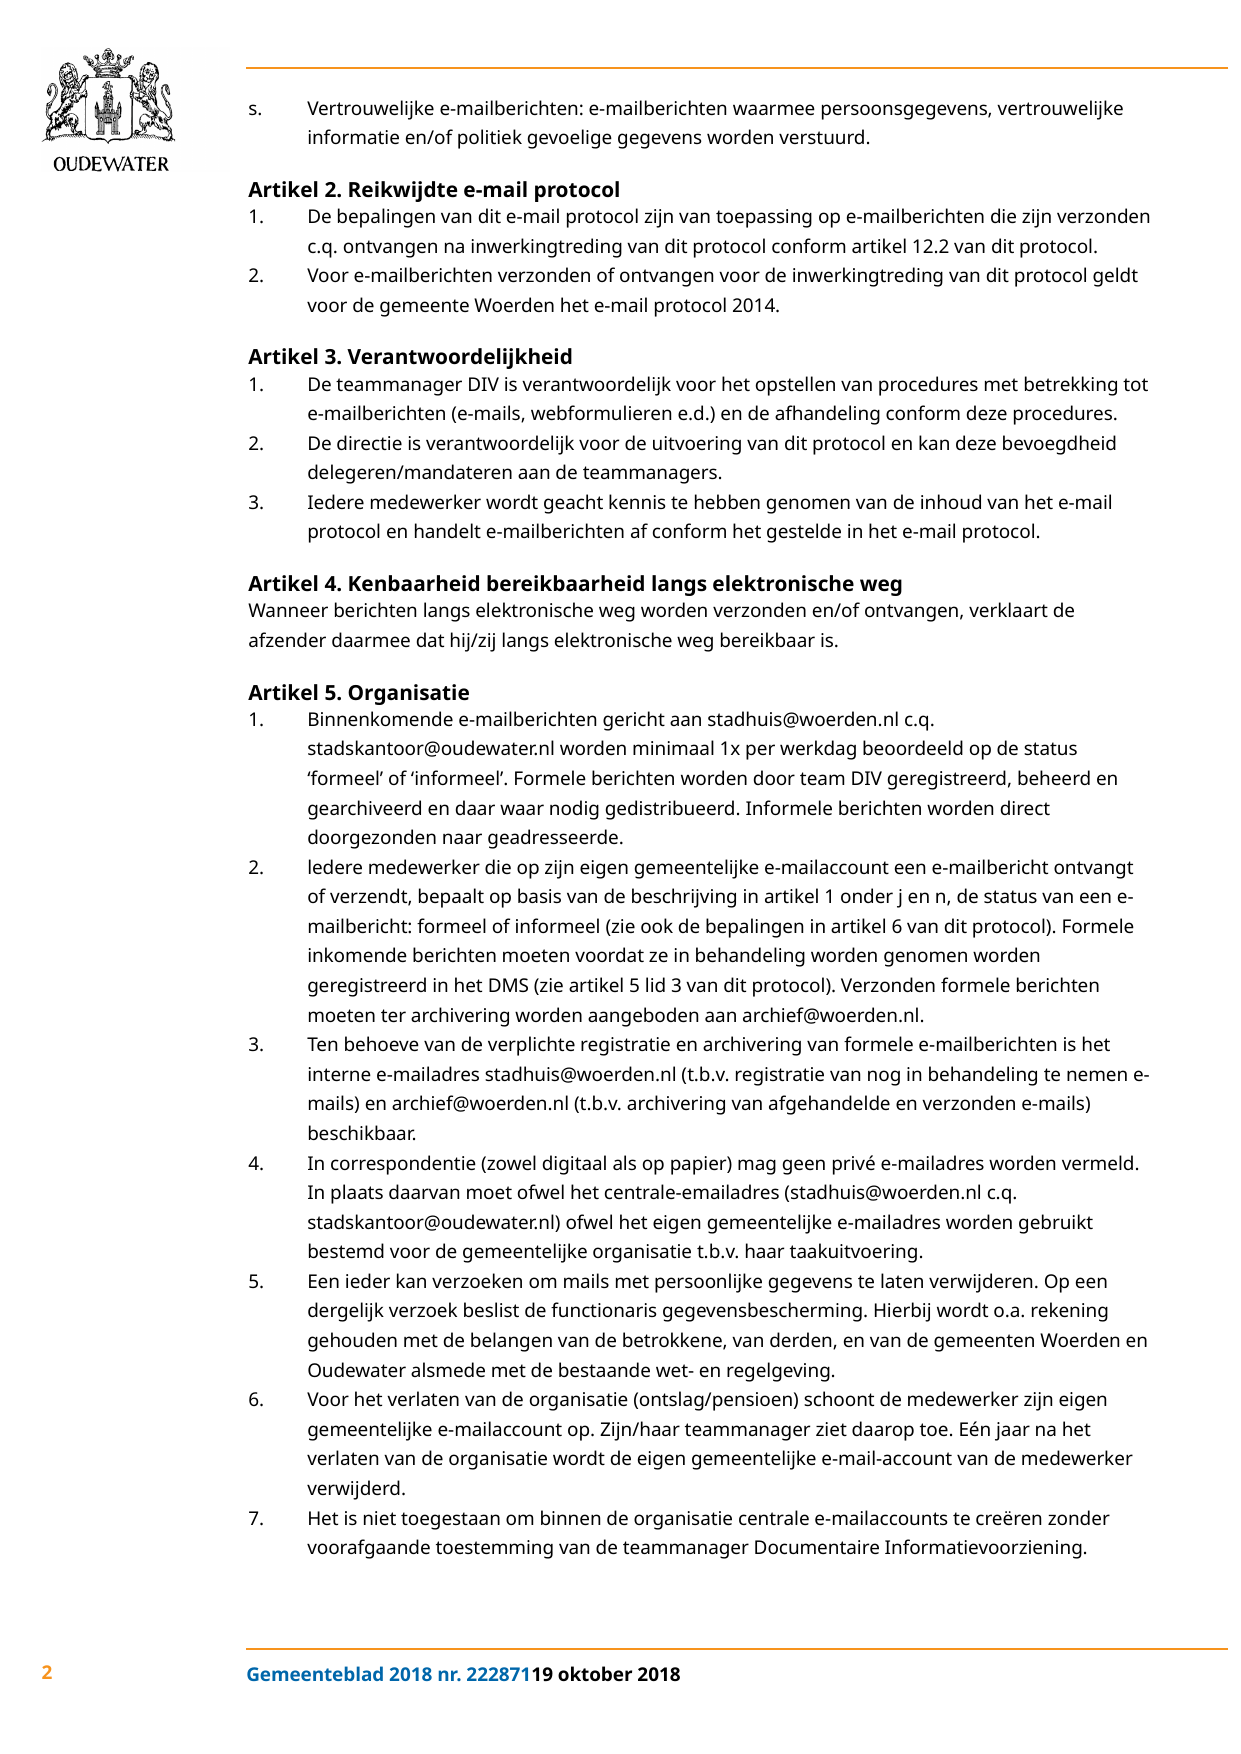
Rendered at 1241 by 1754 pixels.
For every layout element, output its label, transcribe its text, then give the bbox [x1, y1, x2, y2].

list Het is niet toegestaan om binnen de organisatie centrale e-mailaccounts te creëren zonder voorafgaande toestemming van de teammanager Documentaire Informatievoorziening. [248, 1505, 1152, 1560]
text Wanneer berichten langs elektronische weg worden verzonden en/of ontvangen, verklaart de afzender daarmee dat hij/zij langs elektronische weg bereikbaar is. [248, 598, 1152, 653]
list Binnenkomende e-mailberichten gericht aan stadhuis@woerden.nl c.q. stadskantoor@oudewater.nl worden minimaal 1x per werkdag beoordeeld op de status ‘formeel’ of ‘informeel’. Formele berichten worden door team DIV geregistreerd, beheerd en gearchiveerd en daar waar nodig gedistribueerd. Informele berichten worden direct doorgezonden naar geadresseerde. [248, 706, 1152, 850]
list Voor het verlaten van de organisatie (ontslag/pensioen) schoont de medewerker zijn eigen gemeentelijke e-mailaccount op. Zijn/haar teammanager ziet daarop toe. Eén jaar na het verlaten van de organisatie wordt de eigen gemeentelijke e-mail-account van de medewerker verwijderd. [248, 1386, 1152, 1501]
list ledere medewerker die op zijn eigen gemeentelijke e-mailaccount een e-mailbericht ontvangt of verzendt, bepaalt op basis van de beschrijving in artikel 1 onder j en n, de status van een e-mailbericht: formeel of informeel (zie ook de bepalingen in artikel 6 van dit protocol). Formele inkomende berichten moeten voordat ze in behandeling worden genomen worden geregistreerd in het DMS (zie artikel 5 lid 3 van dit protocol). Verzonden formele berichten moeten ter archivering worden aangeboden aan archief@woerden.nl. [248, 854, 1152, 1028]
list Vertrouwelijke e-mailberichten: e-mailberichten waarmee persoonsgegevens, vertrouwelijke informatie en/of politiek gevoelige gegevens worden verstuurd. [248, 95, 1152, 150]
list Iedere medewerker wordt geacht kennis te hebben genomen van de inhoud van het e-mail protocol en handelt e-mailberichten af conform het gestelde in het e-mail protocol. [248, 489, 1152, 544]
text Artikel 4. Kenbaarheid bereikbaarheid langs elektronische weg [248, 569, 1152, 598]
list In correspondentie (zowel digitaal als op papier) mag geen privé e-mailadres worden vermeld. In plaats daarvan moet ofwel het centrale-emailadres (stadhuis@woerden.nl c.q. stadskantoor@oudewater.nl) ofwel het eigen gemeentelijke e-mailadres worden gebruikt bestemd voor de gemeentelijke organisatie t.b.v. haar taakuitvoering. [248, 1150, 1152, 1264]
list De teammanager DIV is verantwoordelijk voor het opstellen van procedures met betrekking tot e-mailberichten (e-mails, webformulieren e.d.) en de afhandeling conform deze procedures. [248, 371, 1152, 426]
text Artikel 5. Organisatie [248, 678, 1152, 706]
text Artikel 3. Verantwoordelijkheid [248, 342, 1152, 371]
list Een ieder kan verzoeken om mails met persoonlijke gegevens te laten verwijderen. Op een dergelijk verzoek beslist de functionaris gegevensbescherming. Hierbij wordt o.a. rekening gehouden met de belangen van de betrokkene, van derden, en van de gemeenten Woerden en Oudewater alsmede met de bestaande wet- en regelgeving. [248, 1268, 1152, 1383]
list De bepalingen van dit e-mail protocol zijn van toepassing op e-mailberichten die zijn verzonden c.q. ontvangen na inwerkingtreding van dit protocol conform artikel 12.2 van dit protocol. [248, 203, 1152, 258]
list Voor e-mailberichten verzonden of ontvangen voor de inwerkingtreding van dit protocol geldt voor de gemeente Woerden het e-mail protocol 2014. [248, 262, 1152, 318]
list De directie is verantwoordelijk voor de uitvoering van dit protocol en kan deze bevoegdheid delegeren/mandateren aan de teammanagers. [248, 430, 1152, 485]
list Ten behoeve van de verplichte registratie en archivering van formele e-mailberichten is het interne e-mailadres stadhuis@woerden.nl (t.b.v. registratie van nog in behandeling te nemen e-mails) en archief@woerden.nl (t.b.v. archivering van afgehandelde en verzonden e-mails) beschikbaar. [248, 1031, 1152, 1146]
text Artikel 2. Reikwijdte e-mail protocol [248, 175, 1152, 203]
picture [41, 47, 231, 172]
